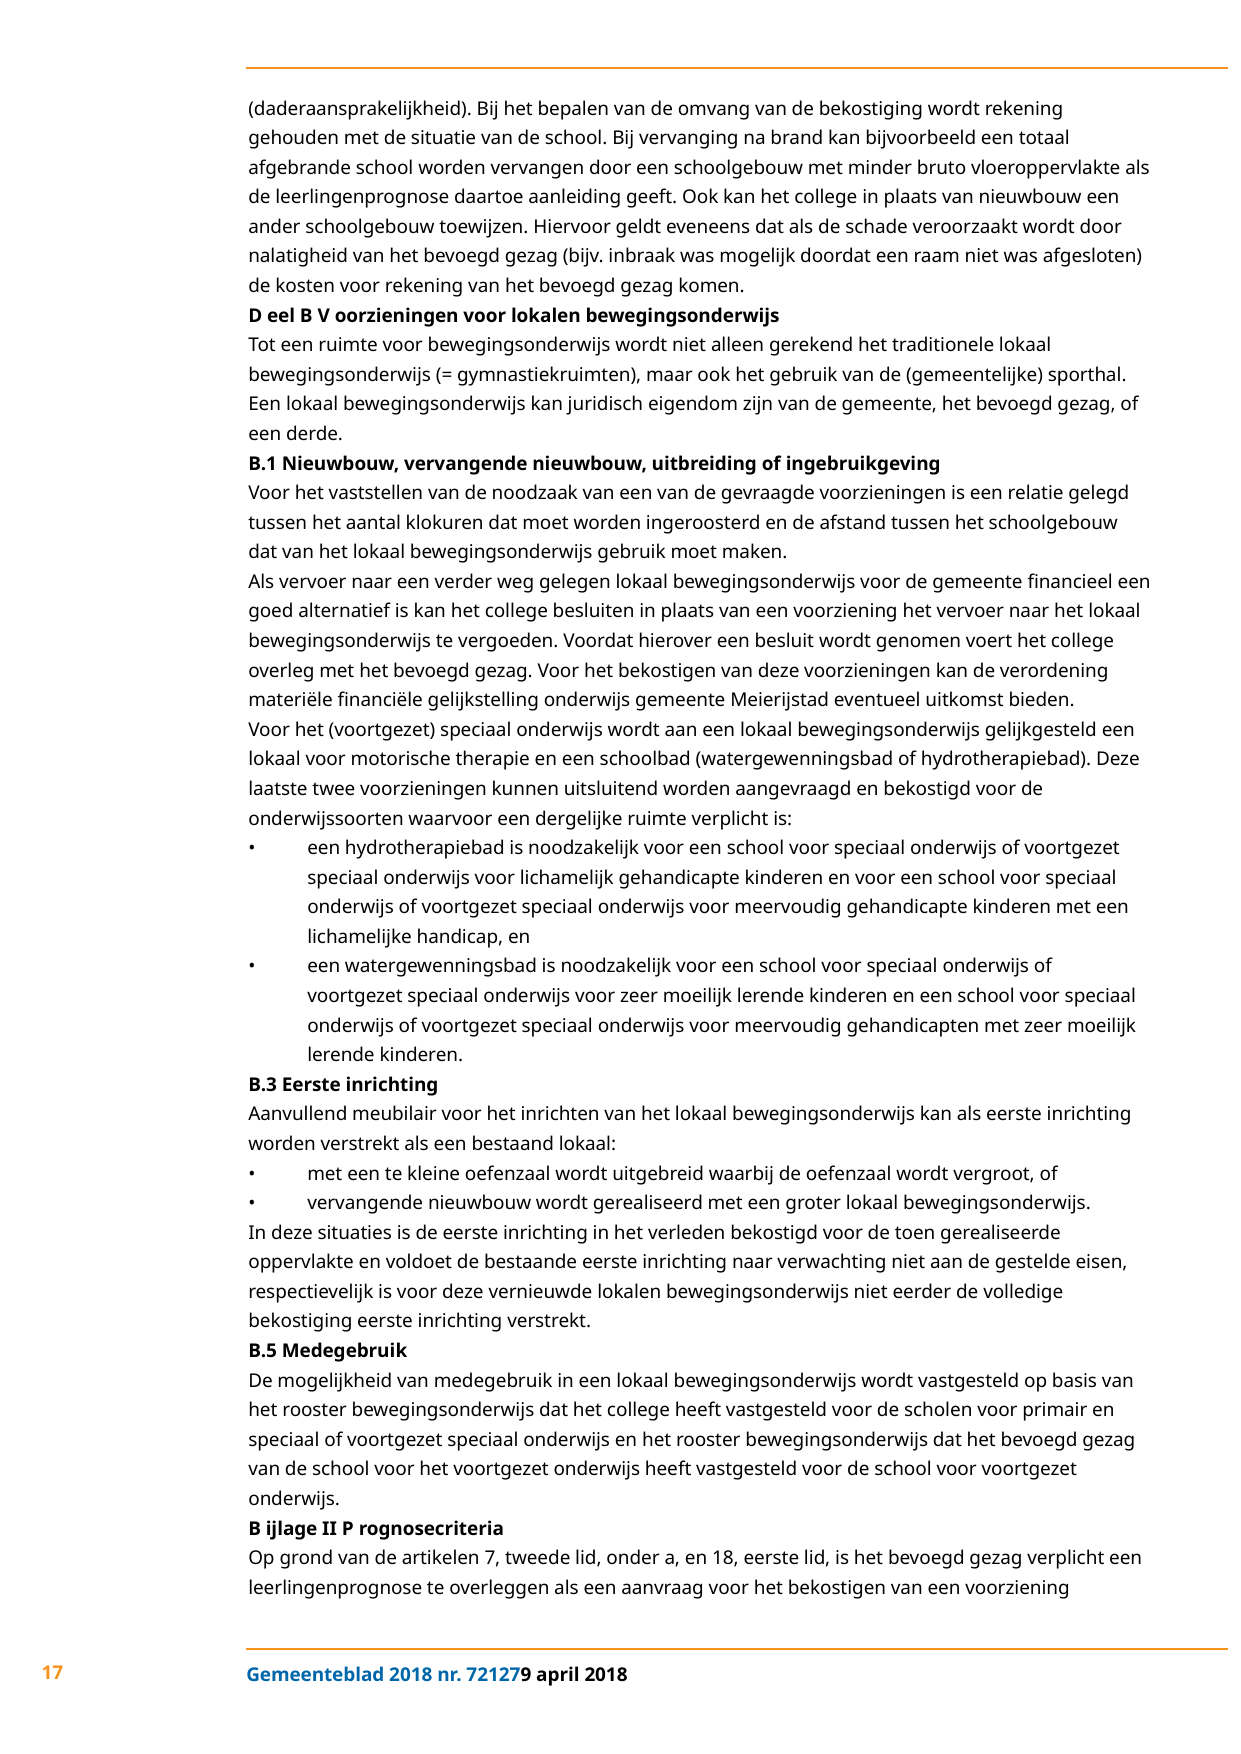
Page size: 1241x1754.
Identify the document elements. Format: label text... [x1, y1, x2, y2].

list met een te kleine oefenzaal wordt uitgebreid waarbij de oefenzaal wordt vergroot, of [248, 1160, 1152, 1186]
text B.5 Medegebruik [248, 1337, 1152, 1363]
list een hydrotherapiebad is noodzakelijk voor een school voor speciaal onderwijs of voortgezet speciaal onderwijs voor lichamelijk gehandicapte kinderen en voor een school voor speciaal onderwijs of voortgezet speciaal onderwijs voor meervoudig gehandicapte kinderen met een lichamelijke handicap, en [248, 834, 1152, 949]
list vervangende nieuwbouw wordt gerealiseerd met een groter lokaal bewegingsonderwijs. [248, 1189, 1152, 1215]
text Voor het (voortgezet) speciaal onderwijs wordt aan een lokaal bewegingsonderwijs gelijkgesteld een lokaal voor motorische therapie en een schoolbad (watergewenningsbad of hydrotherapiebad). Deze laatste twee voorzieningen kunnen uitsluitend worden aangevraagd en bekostigd voor de onderwijssoorten waarvoor een dergelijke ruimte verplicht is: [248, 716, 1152, 831]
text De mogelijkheid van medegebruik in een lokaal bewegingsonderwijs wordt vastgesteld op basis van het rooster bewegingsonderwijs dat het college heeft vastgesteld voor de scholen voor primair en speciaal of voortgezet speciaal onderwijs en het rooster bewegingsonderwijs dat het bevoegd gezag van de school voor het voortgezet onderwijs heeft vastgesteld voor de school voor voortgezet onderwijs. [248, 1367, 1152, 1511]
text In deze situaties is de eerste inrichting in het verleden bekostigd voor de toen gerealiseerde oppervlakte en voldoet de bestaande eerste inrichting naar verwachting niet aan de gestelde eisen, respectievelijk is voor deze vernieuwde lokalen bewegingsonderwijs niet eerder de volledige bekostiging eerste inrichting verstrekt. [248, 1219, 1152, 1333]
text Op grond van de artikelen 7, tweede lid, onder a, en 18, eerste lid, is het bevoegd gezag verplicht een leerlingenprognose te overleggen als een aanvraag voor het bekostigen van een voorziening [248, 1544, 1152, 1600]
text B ijlage II P rognosecriteria [248, 1515, 1152, 1541]
text Als vervoer naar een verder weg gelegen lokaal bewegingsonderwijs voor de gemeente financieel een goed alternatief is kan het college besluiten in plaats van een voorziening het vervoer naar het lokaal bewegingsonderwijs te vergoeden. Voordat hierover een besluit wordt genomen voert het college overleg met het bevoegd gezag. Voor het bekostigen van deze voorzieningen kan de verordening materiële financiële gelijkstelling onderwijs gemeente Meierijstad eventueel uitkomst bieden. [248, 568, 1152, 712]
text D eel B V oorzieningen voor lokalen bewegingsonderwijs [248, 302, 1152, 328]
text Aanvullend meubilair voor het inrichten van het lokaal bewegingsonderwijs kan als eerste inrichting worden verstrekt als een bestaand lokaal: [248, 1101, 1152, 1156]
text B.3 Eerste inrichting [248, 1071, 1152, 1097]
text (daderaansprakelijkheid). Bij het bepalen van de omvang van de bekostiging wordt rekening gehouden met de situatie van de school. Bij vervanging na brand kan bijvoorbeeld een totaal afgebrande school worden vervangen door een schoolgebouw met minder bruto vloeroppervlakte als de leerlingenprognose daartoe aanleiding geeft. Ook kan het college in plaats van nieuwbouw een ander schoolgebouw toewijzen. Hiervoor geldt eveneens dat als de schade veroorzaakt wordt door nalatigheid van het bevoegd gezag (bijv. inbraak was mogelijk doordat een raam niet was afgesloten) de kosten voor rekening van het bevoegd gezag komen. [248, 95, 1152, 298]
text Voor het vaststellen van de noodzaak van een van de gevraagde voorzieningen is een relatie gelegd tussen het aantal klokuren dat moet worden ingeroosterd en de afstand tussen het schoolgebouw dat van het lokaal bewegingsonderwijs gebruik moet maken. [248, 479, 1152, 564]
picture [41, 47, 231, 172]
text B.1 Nieuwbouw, vervangende nieuwbouw, uitbreiding of ingebruikgeving [248, 450, 1152, 476]
list een watergewenningsbad is noodzakelijk voor een school voor speciaal onderwijs of voortgezet speciaal onderwijs voor zeer moeilijk lerende kinderen en een school voor speciaal onderwijs of voortgezet speciaal onderwijs voor meervoudig gehandicapten met zeer moeilijk lerende kinderen. [248, 953, 1152, 1067]
text Tot een ruimte voor bewegingsonderwijs wordt niet alleen gerekend het traditionele lokaal bewegingsonderwijs (= gymnastiekruimten), maar ook het gebruik van de (gemeentelijke) sporthal. Een lokaal bewegingsonderwijs kan juridisch eigendom zijn van de gemeente, het bevoegd gezag, of een derde. [248, 331, 1152, 446]
